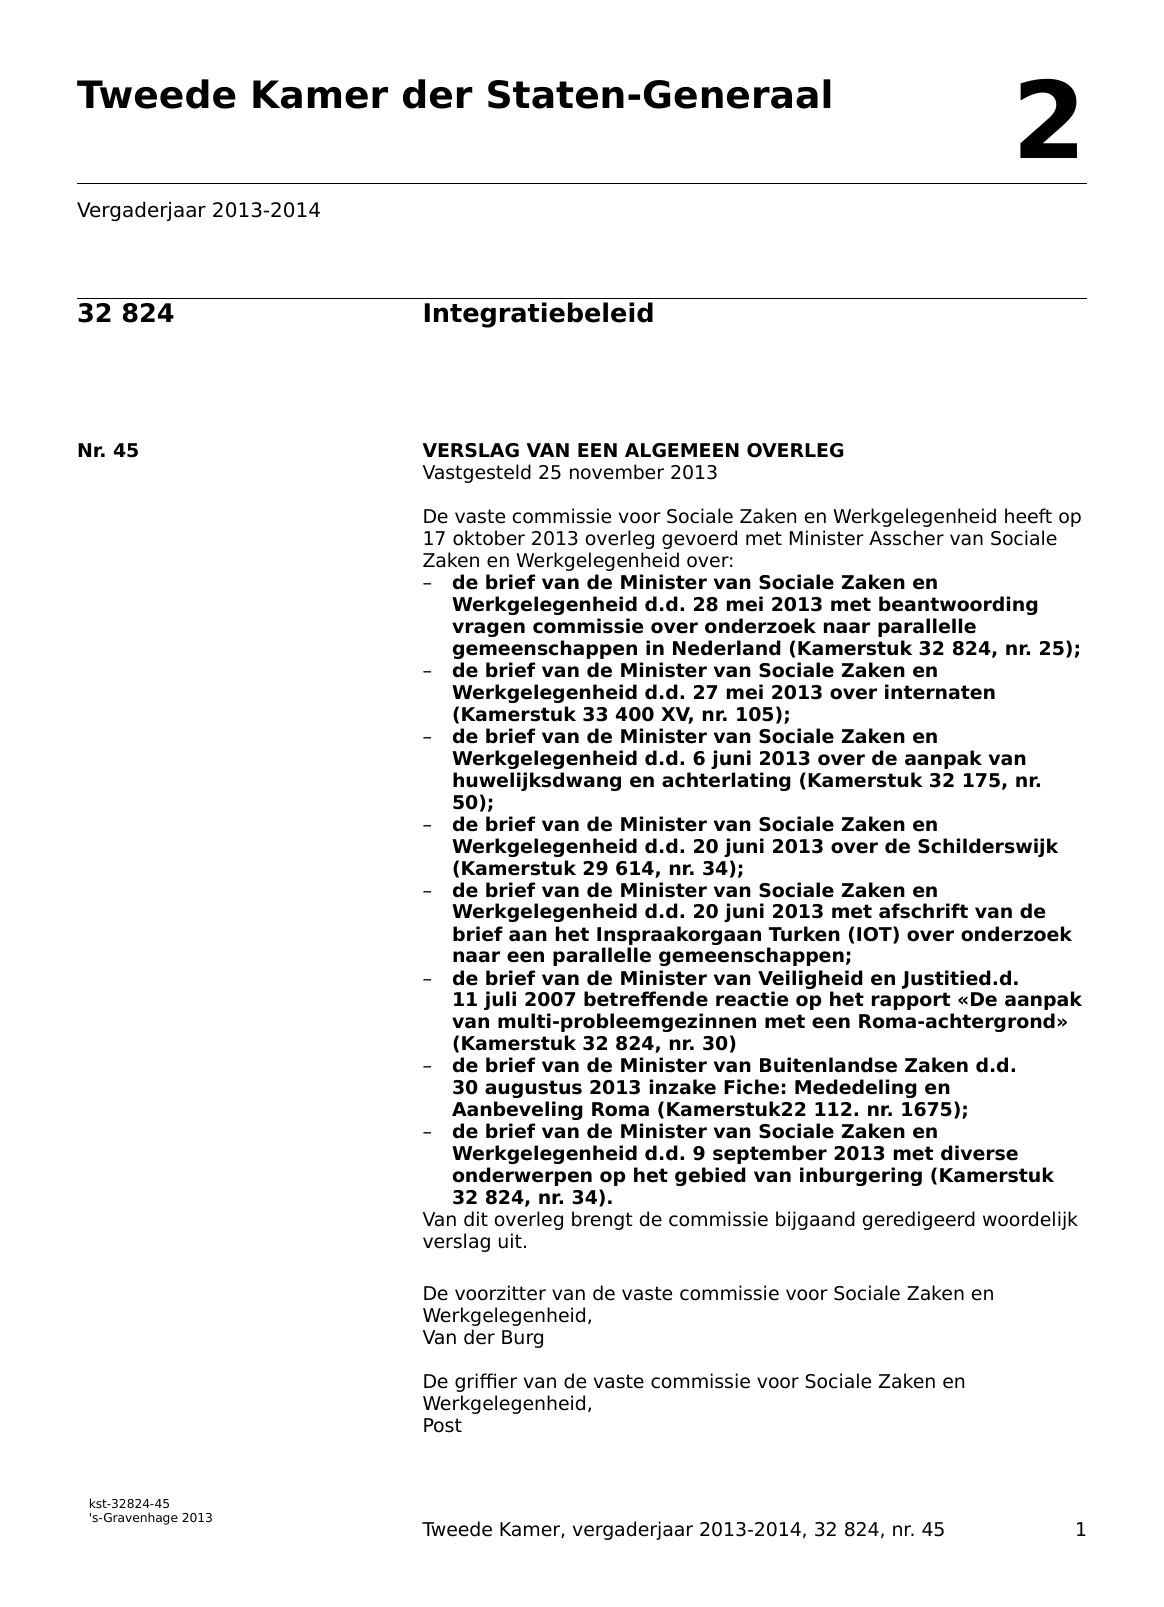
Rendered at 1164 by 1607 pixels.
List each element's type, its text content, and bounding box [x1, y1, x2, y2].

text – de brief van de Minister van Veiligheid en Justitied.d. 11 juli 2007 betreffende reactie op het rapport «De aanpak van multi-probleemgezinnen met een Roma-achtergrond» (Kamerstuk 32 824, nr. 30) [422, 967, 1087, 1055]
table_header 2 [886, 59, 1087, 183]
text – de brief van de Minister van Sociale Zaken en Werkgelegenheid d.d. 20 juni 2013 met afschrift van de brief aan het Inspraakorgaan Turken (IOT) over onderzoek naar een parallelle gemeenschappen; [422, 879, 1087, 967]
text – de brief van de Minister van Sociale Zaken en Werkgelegenheid d.d. 20 juni 2013 over de Schilderswijk (Kamerstuk 29 614, nr. 34); [422, 813, 1087, 879]
text Van dit overleg brengt de commissie bijgaand geredigeerd woordelijk verslag uit. [422, 1209, 1087, 1253]
subtitle Nr. 45 VERSLAG VAN EEN ALGEMEEN OVERLEG [77, 440, 1087, 462]
text – de brief van de Minister van Sociale Zaken en Werkgelegenheid d.d. 27 mei 2013 over internaten (Kamerstuk 33 400 XV, nr. 105); [422, 660, 1087, 726]
text 's-Gravenhage 2013 [88, 1511, 323, 1525]
text – de brief van de Minister van Sociale Zaken en Werkgelegenheid d.d. 28 mei 2013 met beantwoording vragen commissie over onderzoek naar parallelle gemeenschappen in Nederland (Kamerstuk 32 824, nr. 25); [422, 572, 1087, 660]
table_header Tweede Kamer der Staten-Generaal [77, 59, 886, 183]
subtitle 32 824 Integratiebeleid [77, 299, 1087, 329]
table_cell Vergaderjaar 2013-2014 [77, 184, 1087, 298]
text De voorzitter van de vaste commissie voor Sociale Zaken en Werkgelegenheid, Van der Burg [422, 1283, 1087, 1349]
text kst-32824-45 [88, 1497, 323, 1511]
text – de brief van de Minister van Sociale Zaken en Werkgelegenheid d.d. 6 juni 2013 over de aanpak van huwelijksdwang en achterlating (Kamerstuk 32 175, nr. 50); [422, 726, 1087, 813]
text – de brief van de Minister van Sociale Zaken en Werkgelegenheid d.d. 9 september 2013 met diverse onderwerpen op het gebied van inburgering (Kamerstuk 32 824, nr. 34). [422, 1121, 1087, 1209]
text De vaste commissie voor Sociale Zaken en Werkgelegenheid heeft op 17 oktober 2013 overleg gevoerd met Minister Asscher van Sociale Zaken en Werkgelegenheid over: [422, 506, 1087, 572]
text – de brief van de Minister van Buitenlandse Zaken d.d. 30 augustus 2013 inzake Fiche: Mededeling en Aanbeveling Roma (Kamerstuk22 112. nr. 1675); [422, 1055, 1087, 1121]
text Vastgesteld 25 november 2013 [422, 462, 1087, 484]
text De griffier van de vaste commissie voor Sociale Zaken en Werkgelegenheid, Post [422, 1371, 1087, 1437]
